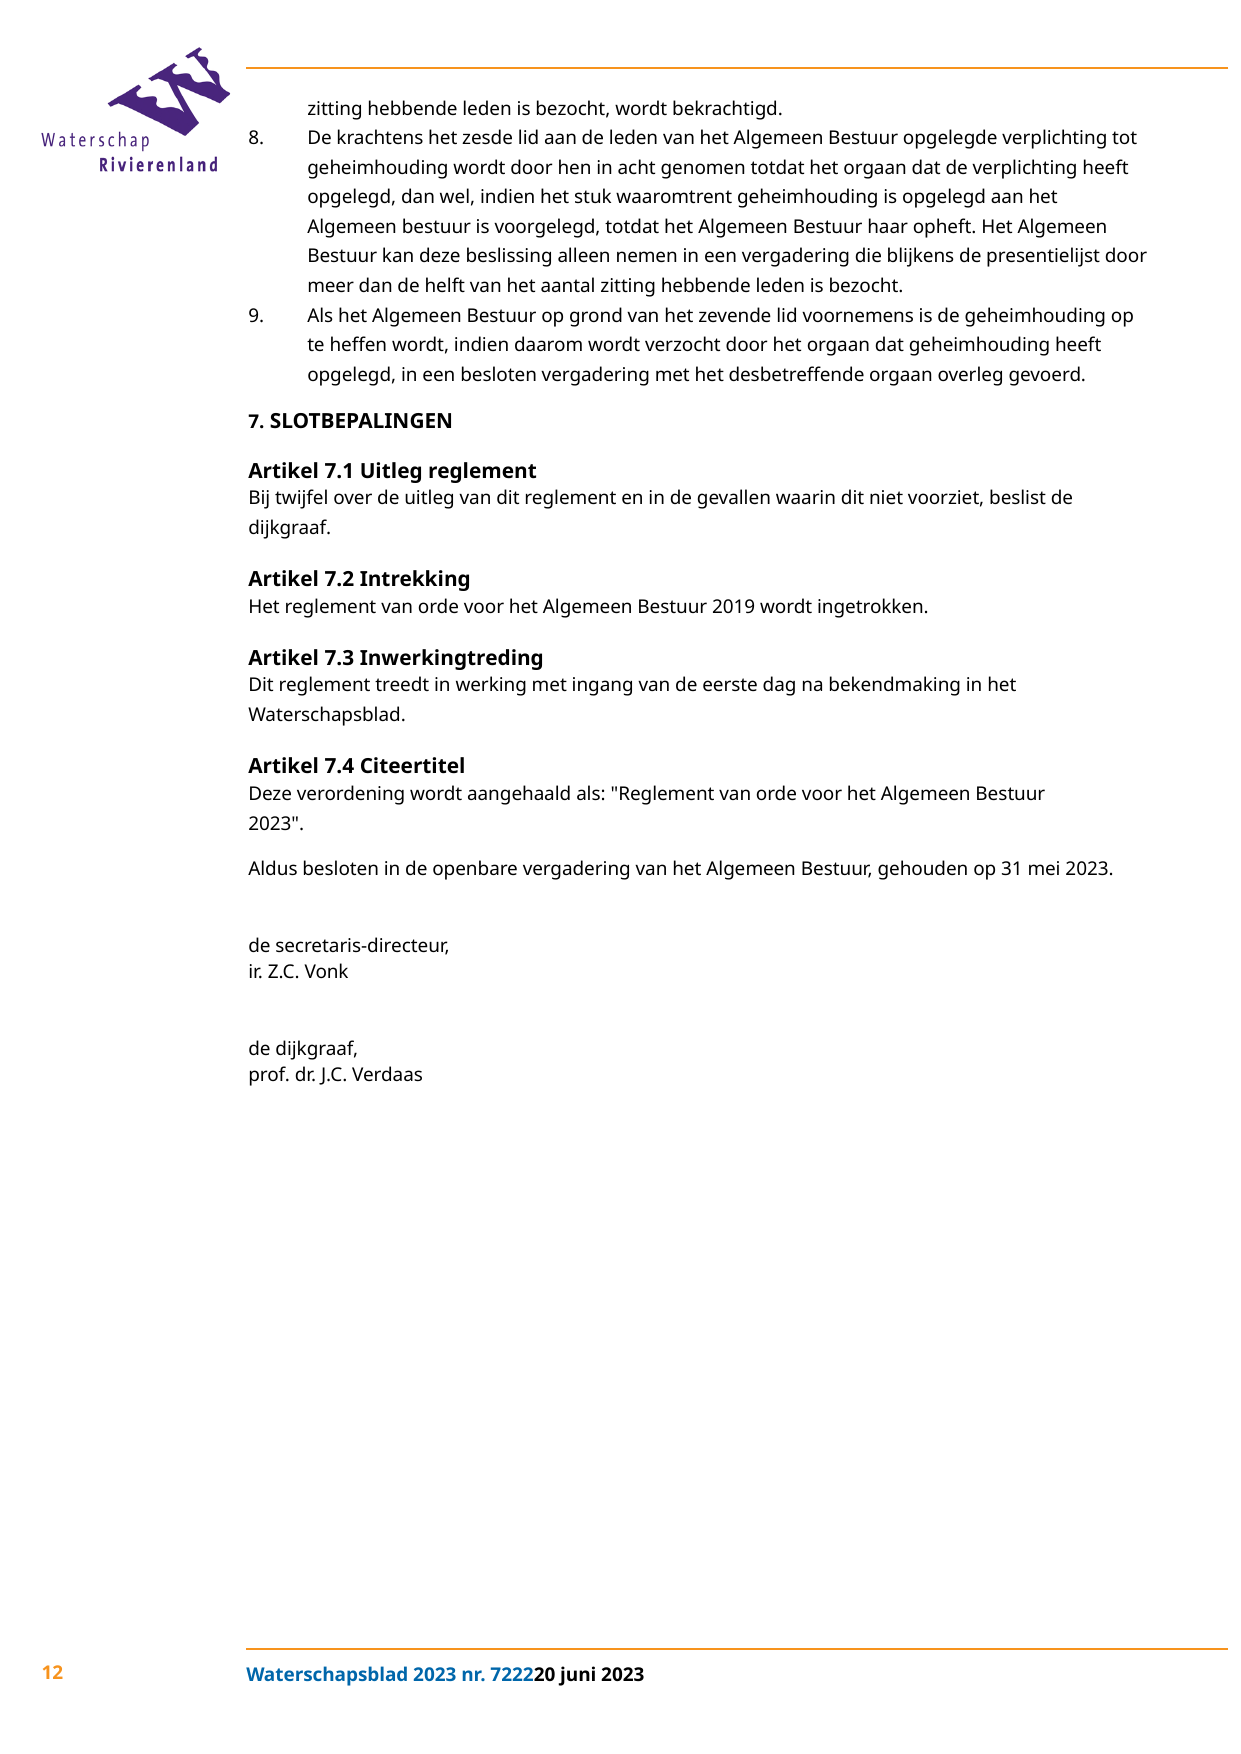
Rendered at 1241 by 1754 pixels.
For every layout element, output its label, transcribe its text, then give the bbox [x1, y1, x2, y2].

text de dijkgraaf, [248, 1035, 1152, 1061]
picture [41, 47, 231, 172]
list Als het Algemeen Bestuur op grond van het zevende lid voornemens is de geheimhouding op te heffen wordt, indien daarom wordt verzocht door het orgaan dat geheimhouding heeft opgelegd, in een besloten vergadering met het desbetreffende orgaan overleg gevoerd. [248, 302, 1152, 387]
text Artikel 7.3 Inwerkingtreding [248, 643, 1152, 672]
text ir. Z.C. Vonk [248, 958, 1152, 984]
text Artikel 7.2 Intrekking [248, 564, 1152, 593]
text de secretaris-directeur, [248, 932, 1152, 958]
text 2023". [248, 810, 1152, 835]
text 7. SLOTBEPALINGEN [248, 407, 1152, 435]
text Deze verordening wordt aangehaald als: "Reglement van orde voor het Algemeen Bestuur [248, 780, 1152, 806]
text prof. dr. J.C. Verdaas [248, 1061, 1152, 1087]
text Artikel 7.4 Citeertitel [248, 752, 1152, 780]
list zitting hebbende leden is bezocht, wordt bekrachtigd. [248, 95, 1152, 121]
text Aldus besloten in de openbare vergadering van het Algemeen Bestuur, gehouden op 31 mei 2023. [248, 855, 1152, 881]
list De krachtens het zesde lid aan de leden van het Algemeen Bestuur opgelegde verplichting tot geheimhouding wordt door hen in acht genomen totdat het orgaan dat de verplichting heeft opgelegd, dan wel, indien het stuk waaromtrent geheimhouding is opgelegd aan het Algemeen bestuur is voorgelegd, totdat het Algemeen Bestuur haar opheft. Het Algemeen Bestuur kan deze beslissing alleen nemen in een vergadering die blijkens de presentielijst door meer dan de helft van het aantal zitting hebbende leden is bezocht. [248, 124, 1152, 298]
text Het reglement van orde voor het Algemeen Bestuur 2019 wordt ingetrokken. [248, 593, 1152, 618]
text Bij twijfel over de uitleg van dit reglement en in de gevallen waarin dit niet voorziet, beslist de dijkgraaf. [248, 484, 1152, 540]
text Artikel 7.1 Uitleg reglement [248, 456, 1152, 484]
text Dit reglement treedt in werking met ingang van de eerste dag na bekendmaking in het Waterschapsblad. [248, 672, 1152, 727]
